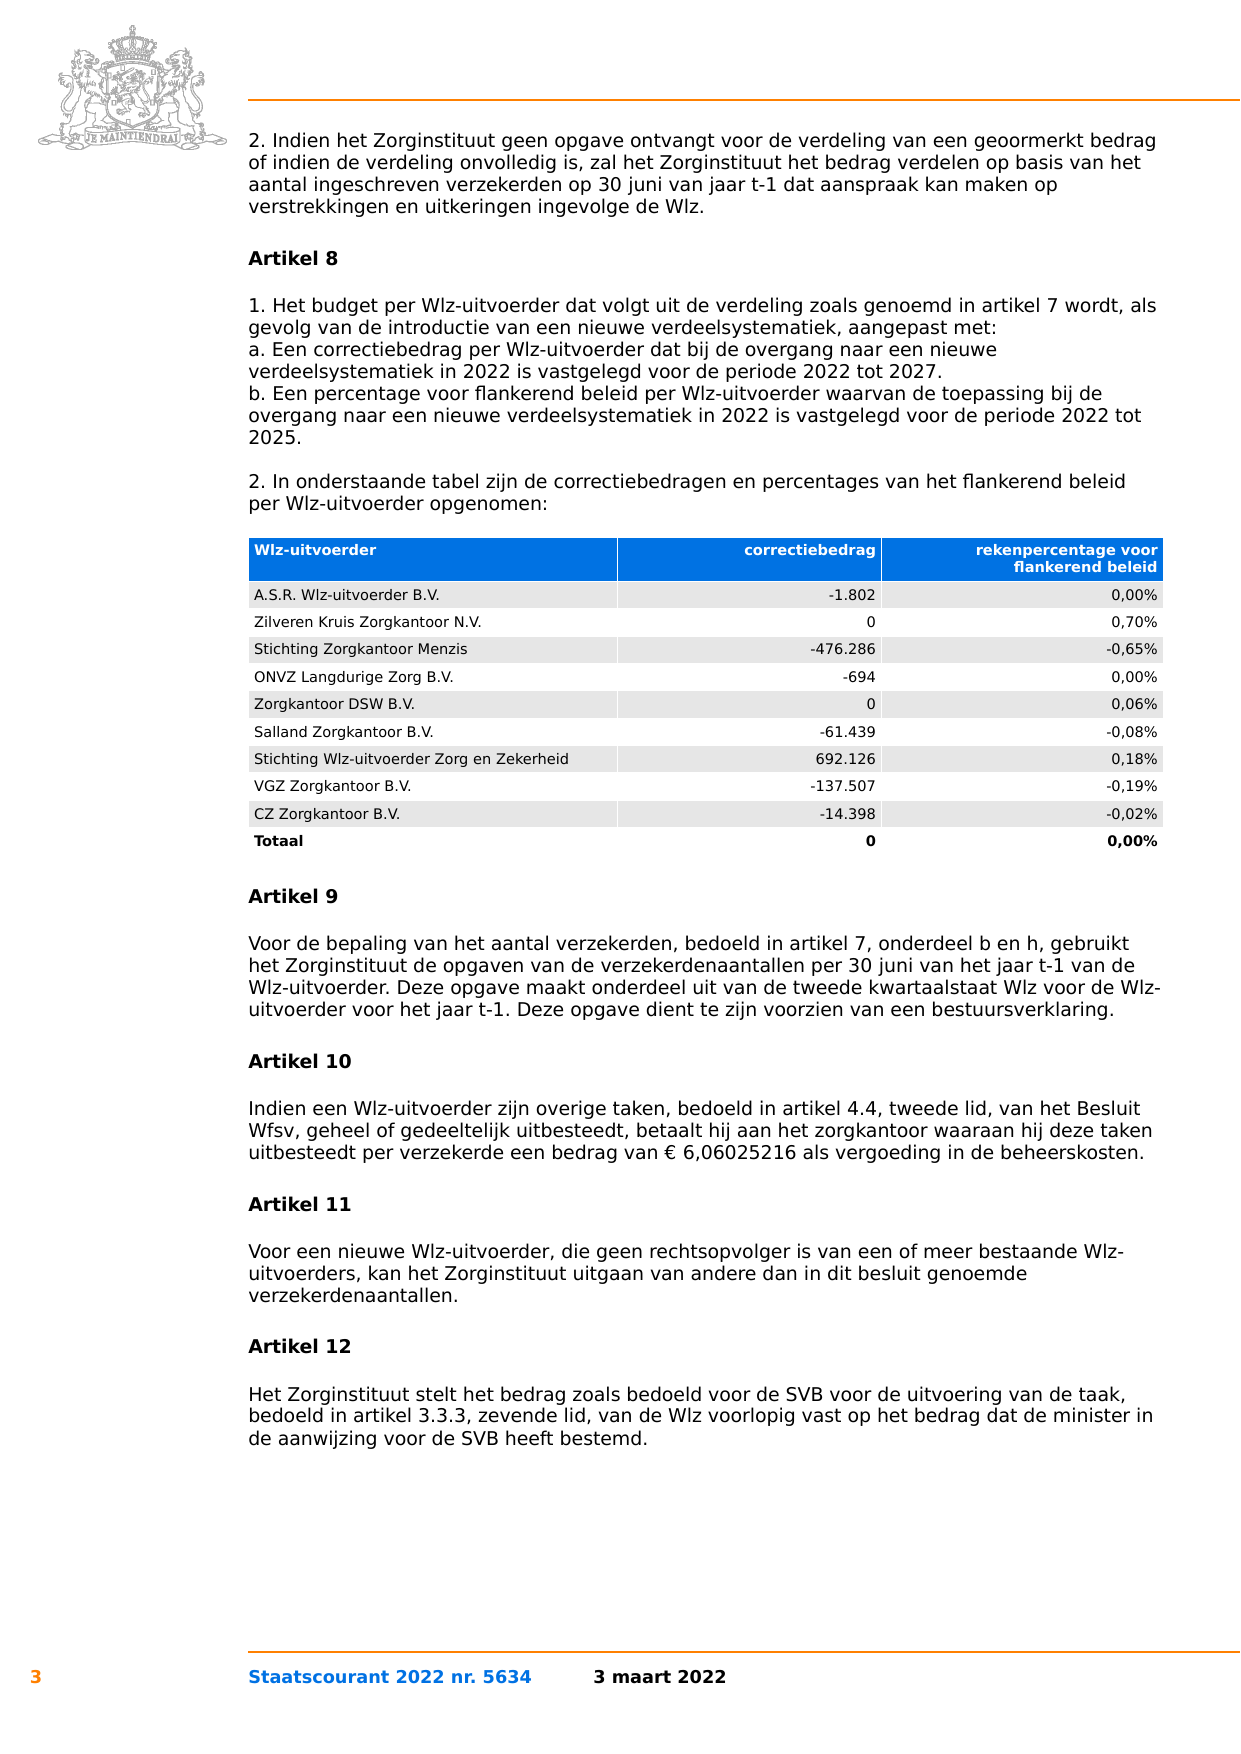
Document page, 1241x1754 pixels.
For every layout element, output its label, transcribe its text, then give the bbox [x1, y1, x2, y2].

subtitle Artikel 10 [248, 1051, 1163, 1073]
table_cell CZ Zorgkantoor B.V. [249, 801, 617, 827]
table_cell -694 [618, 664, 881, 690]
table_cell -1.802 [618, 582, 881, 608]
text Indien een Wlz-uitvoerder zijn overige taken, bedoeld in artikel 4.4, tweede lid, van het Besluit Wfsv, geheel of gedeeltelijk uitbesteedt, betaalt hij aan het zorgkantoor waaraan hij deze taken uitbesteedt per verzekerde een bedrag van € 6,06025216 als vergoeding in de beheerskosten. [248, 1098, 1163, 1163]
table_cell Totaal [249, 828, 617, 855]
table_cell -137.507 [618, 774, 881, 800]
table_cell 0 [618, 691, 881, 718]
table_header Wlz-uitvoerder [249, 538, 617, 581]
table_cell -61.439 [618, 719, 881, 745]
table_header rekenpercentage voor flankerend beleid [882, 538, 1163, 581]
table_cell Stichting Wlz-uitvoerder Zorg en Zekerheid [249, 746, 617, 772]
table_cell -0,19% [882, 774, 1163, 800]
text 2. In onderstaande tabel zijn de correctiebedragen en percentages van het flankerend beleid per Wlz-uitvoerder opgenomen: [248, 471, 1163, 514]
table_cell Salland Zorgkantoor B.V. [249, 719, 617, 745]
table_cell Zorgkantoor DSW B.V. [249, 691, 617, 718]
table_cell Zilveren Kruis Zorgkantoor N.V. [249, 609, 617, 636]
text Voor de bepaling van het aantal verzekerden, bedoeld in artikel 7, onderdeel b en h, gebruikt het Zorginstituut de opgaven van de verzekerdenaantallen per 30 juni van het jaar t-1 van de Wlz-uitvoerder. Deze opgave maakt onderdeel uit van de tweede kwartaalstaat Wlz voor de Wlz-uitvoerder voor het jaar t-1. Deze opgave dient te zijn voorzien van een bestuursverklaring. [248, 933, 1163, 1021]
subtitle Artikel 8 [248, 248, 1163, 270]
table_cell VGZ Zorgkantoor B.V. [249, 774, 617, 800]
table_cell A.S.R. Wlz-uitvoerder B.V. [249, 582, 617, 608]
table_cell -14.398 [618, 801, 881, 827]
table_cell -476.286 [618, 637, 881, 663]
table_cell 0 [618, 828, 881, 855]
table_cell 0,18% [882, 746, 1163, 772]
subtitle Artikel 11 [248, 1193, 1163, 1216]
text a. Een correctiebedrag per Wlz-uitvoerder dat bij de overgang naar een nieuwe verdeelsystematiek in 2022 is vastgelegd voor de periode 2022 tot 2027. [248, 339, 1163, 383]
table_cell 692.126 [618, 746, 881, 772]
text Het Zorginstituut stelt het bedrag zoals bedoeld voor de SVB voor de uitvoering van de taak, bedoeld in artikel 3.3.3, zevende lid, van de Wlz voorlopig vast op het bedrag dat de minister in de aanwijzing voor de SVB heeft bestemd. [248, 1383, 1163, 1449]
table_cell Stichting Zorgkantoor Menzis [249, 637, 617, 663]
table_cell 0,00% [882, 664, 1163, 690]
table_cell 0,06% [882, 691, 1163, 718]
subtitle Artikel 12 [248, 1336, 1163, 1358]
table_cell ONVZ Langdurige Zorg B.V. [249, 664, 617, 690]
text b. Een percentage voor flankerend beleid per Wlz-uitvoerder waarvan de toepassing bij de overgang naar een nieuwe verdeelsystematiek in 2022 is vastgelegd voor de periode 2022 tot 2025. [248, 383, 1163, 449]
text Voor een nieuwe Wlz-uitvoerder, die geen rechtsopvolger is van een of meer bestaande Wlz-uitvoerders, kan het Zorginstituut uitgaan van andere dan in dit besluit genoemde verzekerdenaantallen. [248, 1241, 1163, 1306]
table_cell -0,08% [882, 719, 1163, 745]
table_cell -0,65% [882, 637, 1163, 663]
table_header correctiebedrag [618, 538, 881, 581]
table_cell -0,02% [882, 801, 1163, 827]
table_cell 0,00% [882, 582, 1163, 608]
subtitle Artikel 9 [248, 886, 1163, 908]
table_cell 0,00% [882, 828, 1163, 855]
picture [38, 25, 227, 150]
table_cell 0 [618, 609, 881, 636]
text 1. Het budget per Wlz-uitvoerder dat volgt uit de verdeling zoals genoemd in artikel 7 wordt, als gevolg van de introductie van een nieuwe verdeelsystematiek, aangepast met: [248, 295, 1163, 339]
text 2. Indien het Zorginstituut geen opgave ontvangt voor de verdeling van een geoormerkt bedrag of indien de verdeling onvolledig is, zal het Zorginstituut het bedrag verdelen op basis van het aantal ingeschreven verzekerden op 30 juni van jaar t-1 dat aanspraak kan maken op verstrekkingen en uitkeringen ingevolge de Wlz. [248, 130, 1163, 218]
table_cell 0,70% [882, 609, 1163, 636]
